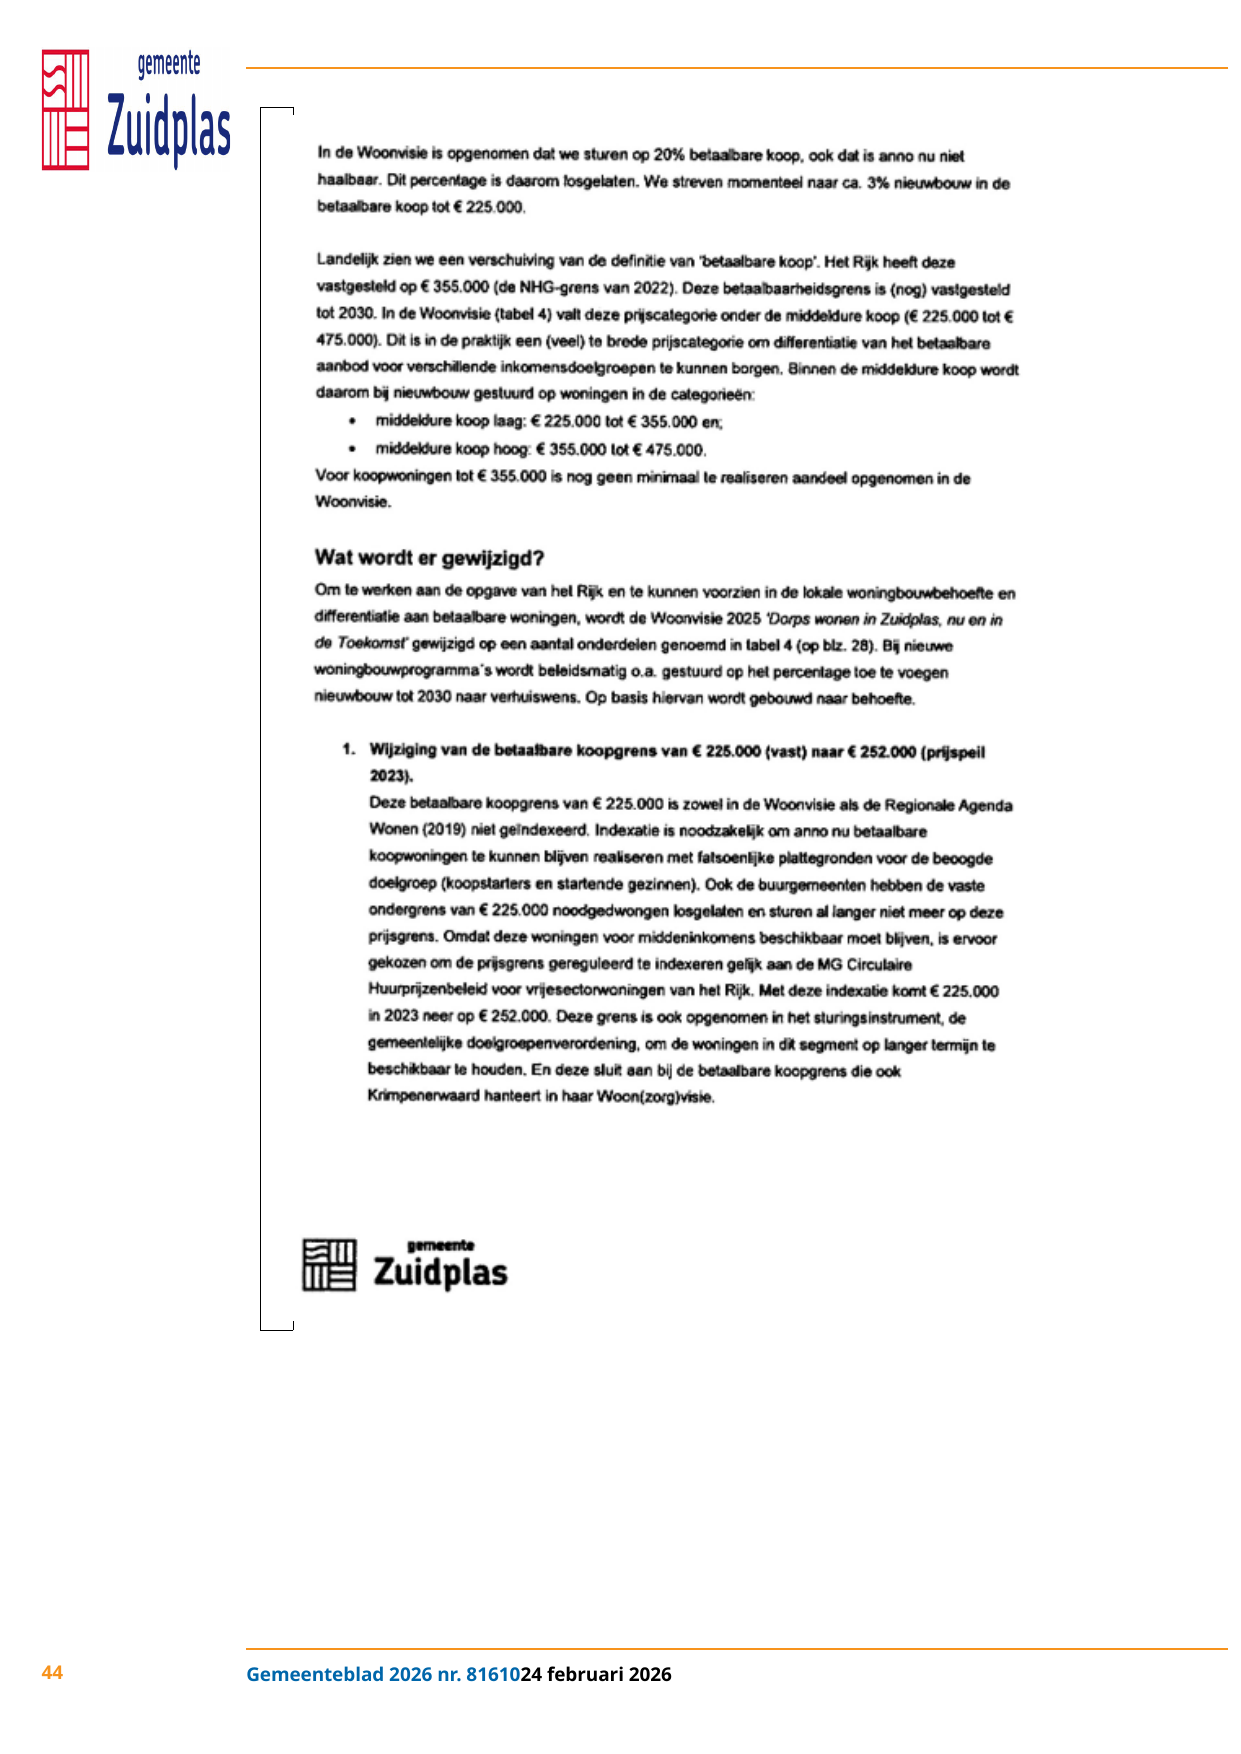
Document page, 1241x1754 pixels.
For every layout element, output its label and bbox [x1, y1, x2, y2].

picture [268, 115, 1037, 1321]
picture [41, 47, 231, 172]
